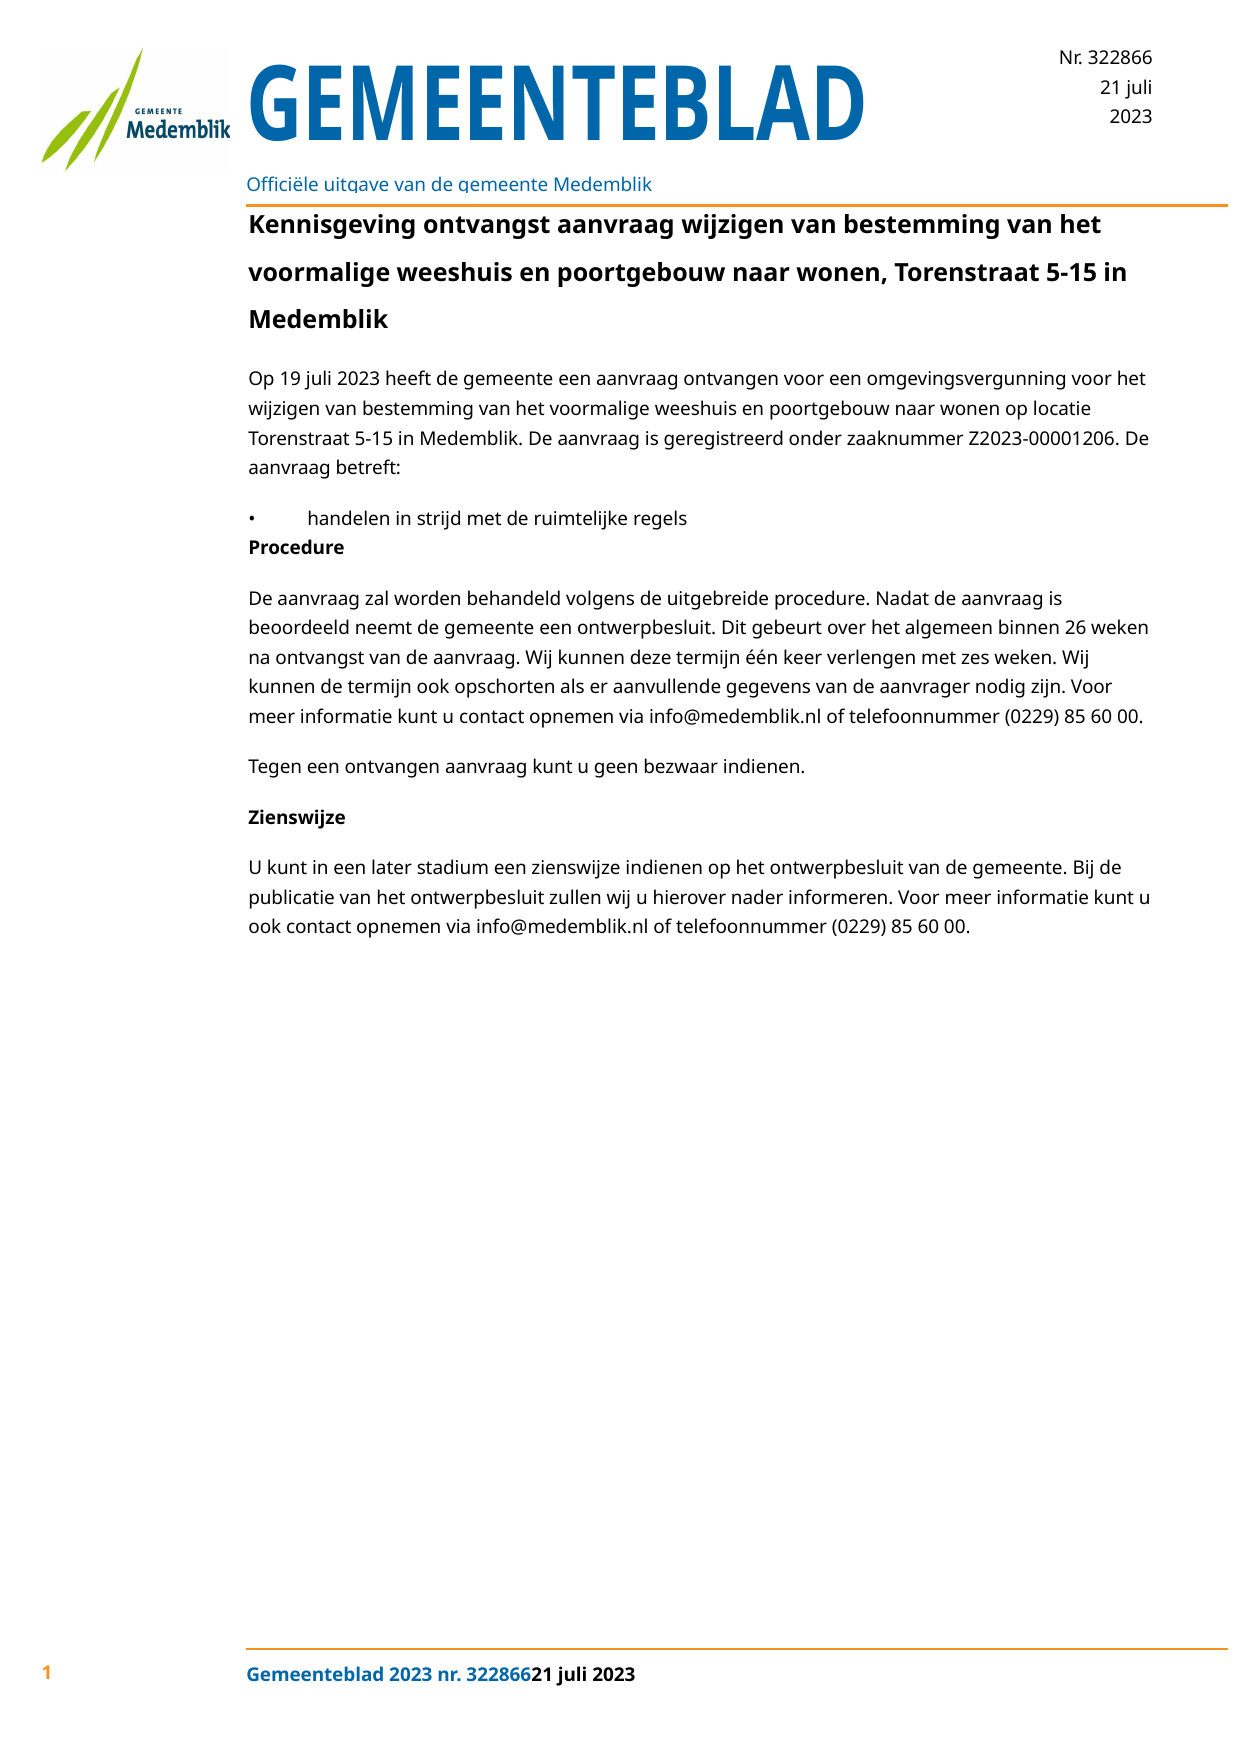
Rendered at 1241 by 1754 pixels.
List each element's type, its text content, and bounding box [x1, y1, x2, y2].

text Kennisgeving ontvangst aanvraag wijzigen van bestemming van het voormalige weeshuis en poortgebouw naar wonen, Torenstraat 5-15 in Medemblik [248, 207, 1152, 336]
text U kunt in een later stadium een zienswijze indienen op het ontwerpbesluit van de gemeente. Bij de publicatie van het ontwerpbesluit zullen wij u hierover nader informeren. Voor meer informatie kunt u ook contact opnemen via info@medemblik.nl of telefoonnummer (0229) 85 60 00. [248, 854, 1152, 939]
text Tegen een ontvangen aanvraag kunt u geen bezwaar indienen. [248, 753, 1152, 779]
text De aanvraag zal worden behandeld volgens de uitgebreide procedure. Nadat de aanvraag is beoordeeld neemt de gemeente een ontwerpbesluit. Dit gebeurt over het algemeen binnen 26 weken na ontvangst van de aanvraag. Wij kunnen deze termijn één keer verlengen met zes weken. Wij kunnen de termijn ook opschorten als er aanvullende gegevens van de aanvrager nodig zijn. Voor meer informatie kunt u contact opnemen via info@medemblik.nl of telefoonnummer (0229) 85 60 00. [248, 585, 1152, 729]
text Op 19 juli 2023 heeft de gemeente een aanvraag ontvangen voor een omgevingsvergunning voor het wijzigen van bestemming van het voormalige weeshuis en poortgebouw naar wonen op locatie Torenstraat 5-15 in Medemblik. De aanvraag is geregistreerd onder zaaknummer Z2023-00001206. De aanvraag betreft: [248, 366, 1152, 480]
list handelen in strijd met de ruimtelijke regels [248, 505, 1152, 530]
text Procedure [248, 534, 1152, 560]
picture [41, 47, 231, 172]
text Zienswijze [248, 804, 1152, 829]
